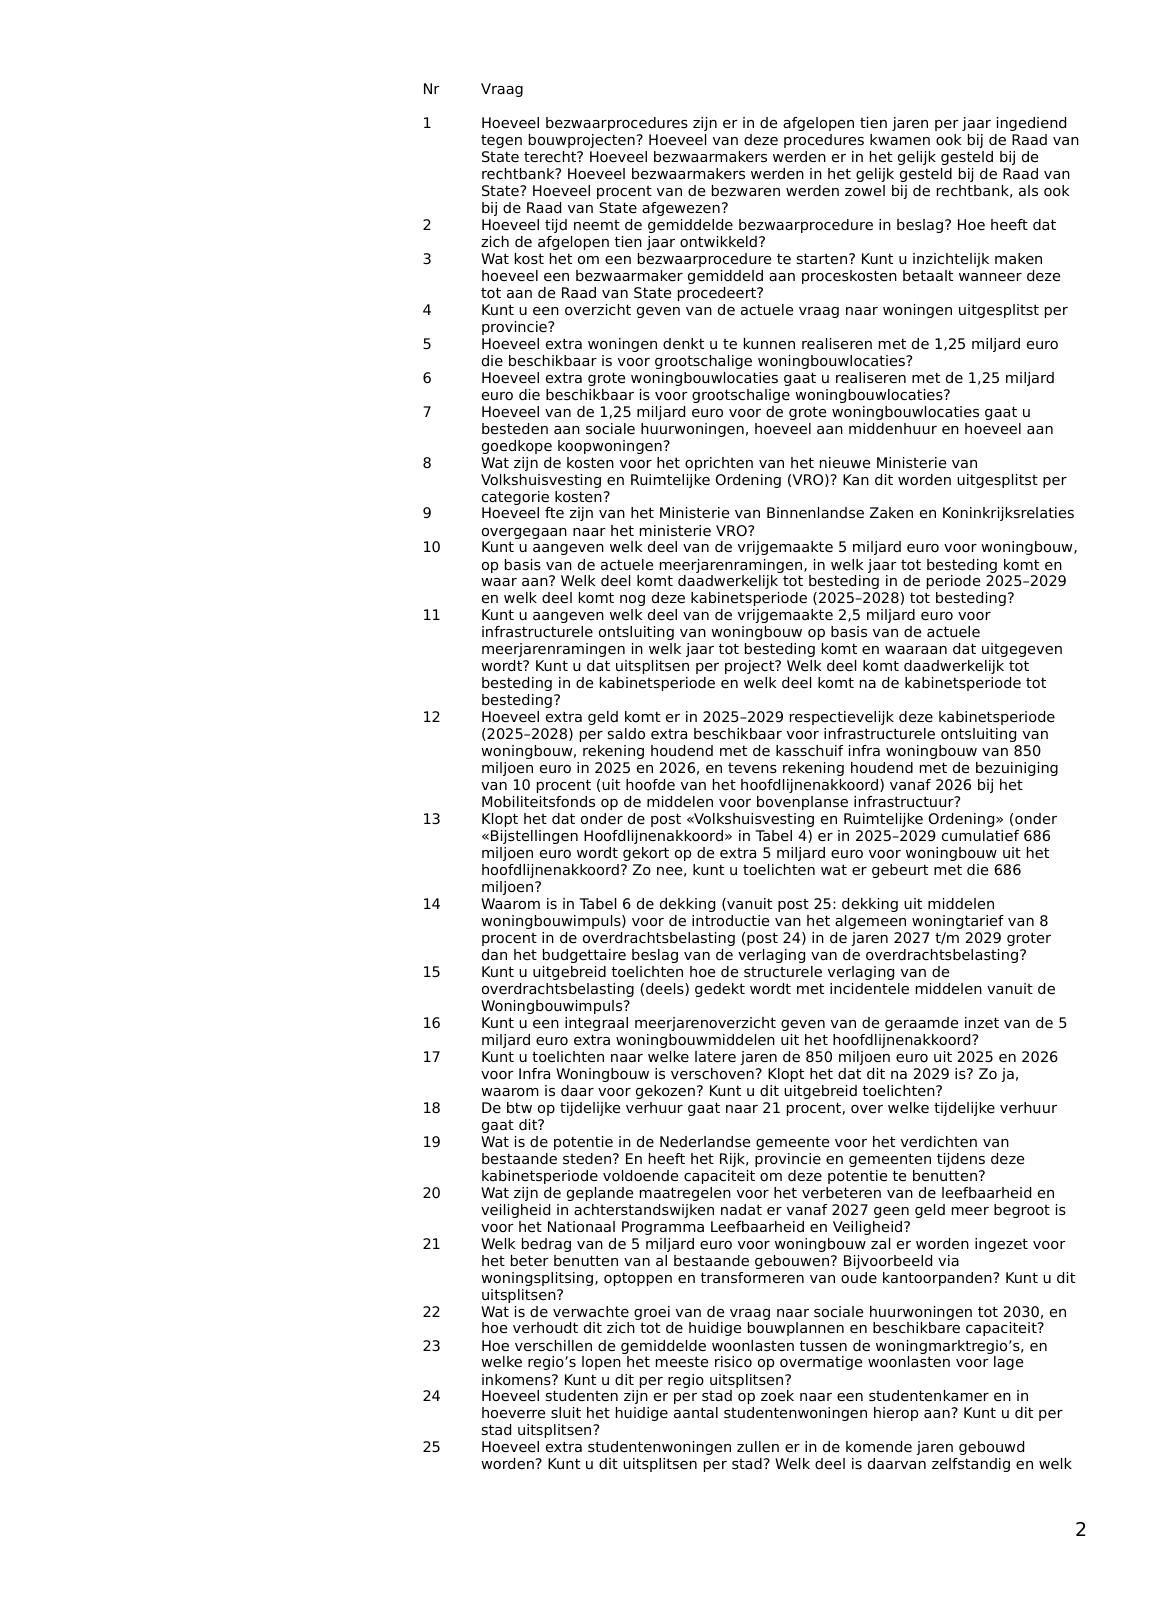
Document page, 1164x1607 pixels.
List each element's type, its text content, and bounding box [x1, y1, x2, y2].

table_cell Hoeveel studenten zijn er per stad op zoek naar een studentenkamer en in hoeverre sluit het huidige aantal studentenwoningen hierop aan? Kunt u dit per stad uitsplitsen? [475, 1388, 1087, 1439]
table_cell Hoeveel extra geld komt er in 2025–2029 respectievelijk deze kabinetsperiode (2025–2028) per saldo extra beschikbaar voor infrastructurele ontsluiting van woningbouw, rekening houdend met de kasschuif infra woningbouw van 850 miljoen euro in 2025 en 2026, en tevens rekening houdend met de bezuiniging van 10 procent (uit hoofde van het hoofdlijnenakkoord) vanaf 2026 bij het Mobiliteitsfonds op de middelen voor bovenplanse infrastructuur? [475, 709, 1087, 811]
table_cell Hoeveel van de 1,25 miljard euro voor de grote woningbouwlocaties gaat u besteden aan sociale huurwoningen, hoeveel aan middenhuur en hoeveel aan goedkope koopwoningen? [475, 404, 1087, 454]
table_cell 16 [422, 1015, 475, 1049]
table_cell Welk bedrag van de 5 miljard euro voor woningbouw zal er worden ingezet voor het beter benutten van al bestaande gebouwen? Bijvoorbeeld via woningsplitsing, optoppen en transformeren van oude kantoorpanden? Kunt u dit uitsplitsen? [475, 1236, 1087, 1303]
table_cell 22 [422, 1304, 475, 1337]
table_cell 3 [422, 251, 475, 302]
table_cell 4 [422, 302, 475, 336]
table_cell Hoe verschillen de gemiddelde woonlasten tussen de woningmarktregio’s, en welke regio’s lopen het meeste risico op overmatige woonlasten voor lage inkomens? Kunt u dit per regio uitsplitsen? [475, 1338, 1087, 1388]
table_cell [475, 98, 1087, 115]
table_cell 9 [422, 505, 475, 539]
table_cell Wat kost het om een bezwaarprocedure te starten? Kunt u inzichtelijk maken hoeveel een bezwaarmaker gemiddeld aan proceskosten betaalt wanneer deze tot aan de Raad van State procedeert? [475, 251, 1087, 302]
table_cell 2 [422, 217, 475, 251]
table_cell 21 [422, 1236, 475, 1303]
table_cell 1 [422, 115, 475, 217]
table_cell 18 [422, 1100, 475, 1134]
table_cell Wat zijn de kosten voor het oprichten van het nieuwe Ministerie van Volkshuisvesting en Ruimtelijke Ordening (VRO)? Kan dit worden uitgesplitst per categorie kosten? [475, 455, 1087, 505]
table_cell 12 [422, 709, 475, 811]
table_cell 24 [422, 1388, 475, 1439]
table_cell Kunt u een integraal meerjarenoverzicht geven van de geraamde inzet van de 5 miljard euro extra woningbouwmiddelen uit het hoofdlijnenakkoord? [475, 1015, 1087, 1049]
table_header Vraag [475, 81, 1087, 98]
table_cell 13 [422, 811, 475, 896]
table_cell Wat zijn de geplande maatregelen voor het verbeteren van de leefbaarheid en veiligheid in achterstandswijken nadat er vanaf 2027 geen geld meer begroot is voor het Nationaal Programma Leefbaarheid en Veiligheid? [475, 1185, 1087, 1236]
table_cell 25 [422, 1439, 475, 1473]
table_cell Waarom is in Tabel 6 de dekking (vanuit post 25: dekking uit middelen woningbouwimpuls) voor de introductie van het algemeen woningtarief van 8 procent in de overdrachtsbelasting (post 24) in de jaren 2027 t/m 2029 groter dan het budgettaire beslag van de verlaging van de overdrachtsbelasting? [475, 896, 1087, 964]
table_cell Kunt u uitgebreid toelichten hoe de structurele verlaging van de overdrachtsbelasting (deels) gedekt wordt met incidentele middelen vanuit de Woningbouwimpuls? [475, 964, 1087, 1015]
table_cell Hoeveel fte zijn van het Ministerie van Binnenlandse Zaken en Koninkrijksrelaties overgegaan naar het ministerie VRO? [475, 505, 1087, 539]
table_cell Klopt het dat onder de post «Volkshuisvesting en Ruimtelijke Ordening» (onder «Bijstellingen Hoofdlijnenakkoord» in Tabel 4) er in 2025–2029 cumulatief 686 miljoen euro wordt gekort op de extra 5 miljard euro voor woningbouw uit het hoofdlijnenakkoord? Zo nee, kunt u toelichten wat er gebeurt met die 686 miljoen? [475, 811, 1087, 896]
table_cell Wat is de verwachte groei van de vraag naar sociale huurwoningen tot 2030, en hoe verhoudt dit zich tot de huidige bouwplannen en beschikbare capaciteit? [475, 1304, 1087, 1337]
table_cell 14 [422, 896, 475, 964]
table_cell 8 [422, 455, 475, 505]
table_cell Hoeveel tijd neemt de gemiddelde bezwaarprocedure in beslag? Hoe heeft dat zich de afgelopen tien jaar ontwikkeld? [475, 217, 1087, 251]
table_cell 5 [422, 336, 475, 369]
table_cell 17 [422, 1049, 475, 1100]
table_cell 7 [422, 404, 475, 454]
table_cell Kunt u aangeven welk deel van de vrijgemaakte 5 miljard euro voor woningbouw, op basis van de actuele meerjarenramingen, in welk jaar tot besteding komt en waar aan? Welk deel komt daadwerkelijk tot besteding in de periode 2025–2029 en welk deel komt nog deze kabinetsperiode (2025–2028) tot besteding? [475, 539, 1087, 607]
table_cell De btw op tijdelijke verhuur gaat naar 21 procent, over welke tijdelijke verhuur gaat dit? [475, 1100, 1087, 1134]
table_cell Hoeveel extra studentenwoningen zullen er in de komende jaren gebouwd worden? Kunt u dit uitsplitsen per stad? Welk deel is daarvan zelfstandig en welk [475, 1439, 1087, 1473]
table_cell 11 [422, 607, 475, 709]
table_cell [422, 98, 475, 115]
table_cell Kunt u aangeven welk deel van de vrijgemaakte 2,5 miljard euro voor infrastructurele ontsluiting van woningbouw op basis van de actuele meerjarenramingen in welk jaar tot besteding komt en waaraan dat uitgegeven wordt? Kunt u dat uitsplitsen per project? Welk deel komt daadwerkelijk tot besteding in de kabinetsperiode en welk deel komt na de kabinetsperiode tot besteding? [475, 607, 1087, 709]
table_cell 10 [422, 539, 475, 607]
table_cell Hoeveel extra woningen denkt u te kunnen realiseren met de 1,25 miljard euro die beschikbaar is voor grootschalige woningbouwlocaties? [475, 336, 1087, 369]
table_header Nr [422, 81, 475, 98]
table_cell 20 [422, 1185, 475, 1236]
table_cell Kunt u een overzicht geven van de actuele vraag naar woningen uitgesplitst per provincie? [475, 302, 1087, 336]
table_cell 23 [422, 1338, 475, 1388]
table_cell Hoeveel bezwaarprocedures zijn er in de afgelopen tien jaren per jaar ingediend tegen bouwprojecten? Hoeveel van deze procedures kwamen ook bij de Raad van State terecht? Hoeveel bezwaarmakers werden er in het gelijk gesteld bij de rechtbank? Hoeveel bezwaarmakers werden in het gelijk gesteld bij de Raad van State? Hoeveel procent van de bezwaren werden zowel bij de rechtbank, als ook bij de Raad van State afgewezen? [475, 115, 1087, 217]
table_cell Kunt u toelichten naar welke latere jaren de 850 miljoen euro uit 2025 en 2026 voor Infra Woningbouw is verschoven? Klopt het dat dit na 2029 is? Zo ja, waarom is daar voor gekozen? Kunt u dit uitgebreid toelichten? [475, 1049, 1087, 1100]
table_cell 19 [422, 1134, 475, 1184]
table_cell Wat is de potentie in de Nederlandse gemeente voor het verdichten van bestaande steden? En heeft het Rijk, provincie en gemeenten tijdens deze kabinetsperiode voldoende capaciteit om deze potentie te benutten? [475, 1134, 1087, 1184]
table_cell Hoeveel extra grote woningbouwlocaties gaat u realiseren met de 1,25 miljard euro die beschikbaar is voor grootschalige woningbouwlocaties? [475, 370, 1087, 403]
table_cell 15 [422, 964, 475, 1015]
table_cell 6 [422, 370, 475, 403]
